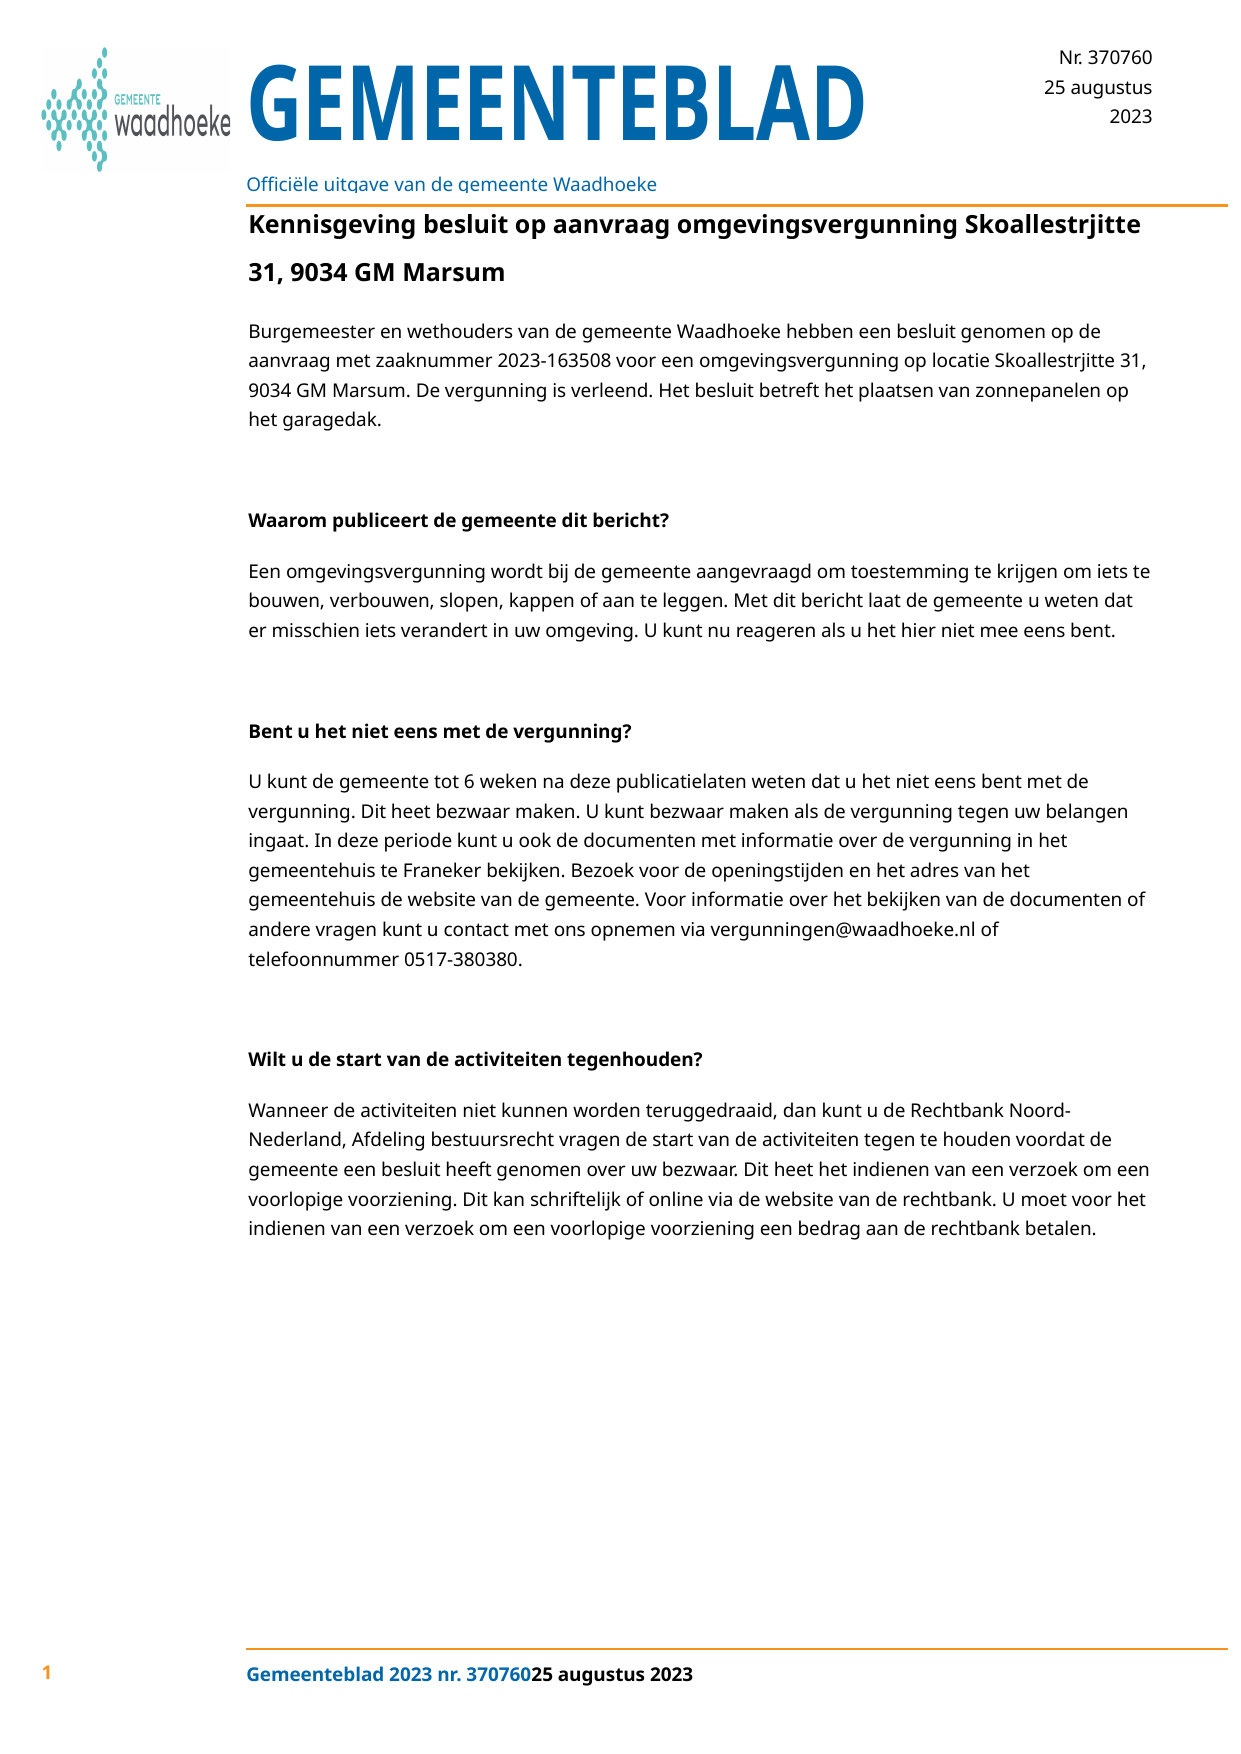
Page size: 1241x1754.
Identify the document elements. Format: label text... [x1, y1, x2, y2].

text Wanneer de activiteiten niet kunnen worden teruggedraaid, dan kunt u de Rechtbank Noord-Nederland, Afdeling bestuursrecht vragen de start van de activiteiten tegen te houden voordat de gemeente een besluit heeft genomen over uw bezwaar. Dit heet het indienen van een verzoek om een voorlopige voorziening. Dit kan schriftelijk of online via de website van de rechtbank. U moet voor het indienen van een verzoek om een voorlopige voorziening een bedrag aan de rechtbank betalen. [248, 1097, 1152, 1241]
text U kunt de gemeente tot 6 weken na deze publicatielaten weten dat u het niet eens bent met de vergunning. Dit heet bezwaar maken. U kunt bezwaar maken als de vergunning tegen uw belangen ingaat. In deze periode kunt u ook de documenten met informatie over de vergunning in het gemeentehuis te Franeker bekijken. Bezoek voor de openingstijden en het adres van het gemeentehuis de website van de gemeente. Voor informatie over het bekijken van de documenten of andere vragen kunt u contact met ons opnemen via vergunningen@waadhoeke.nl of telefoonnummer 0517-380380. [248, 768, 1152, 972]
text Burgemeester en wethouders van de gemeente Waadhoeke hebben een besluit genomen op de aanvraag met zaaknummer 2023-163508 voor een omgevingsvergunning op locatie Skoallestrjitte 31, 9034 GM Marsum. De vergunning is verleend. Het besluit betreft het plaatsen van zonnepanelen op het garagedak. [248, 318, 1152, 432]
text Een omgevingsvergunning wordt bij de gemeente aangevraagd om toestemming te krijgen om iets te bouwen, verbouwen, slopen, kappen of aan te leggen. Met dit bericht laat de gemeente u weten dat er misschien iets verandert in uw omgeving. U kunt nu reageren als u het hier niet mee eens bent. [248, 558, 1152, 643]
text Bent u het niet eens met de vergunning? [248, 718, 1152, 744]
text Wilt u de start van de activiteiten tegenhouden? [248, 1047, 1152, 1072]
text Kennisgeving besluit op aanvraag omgevingsvergunning Skoallestrjitte 31, 9034 GM Marsum [248, 207, 1152, 288]
picture [41, 47, 231, 172]
text Waarom publiceert de gemeente dit bericht? [248, 507, 1152, 533]
